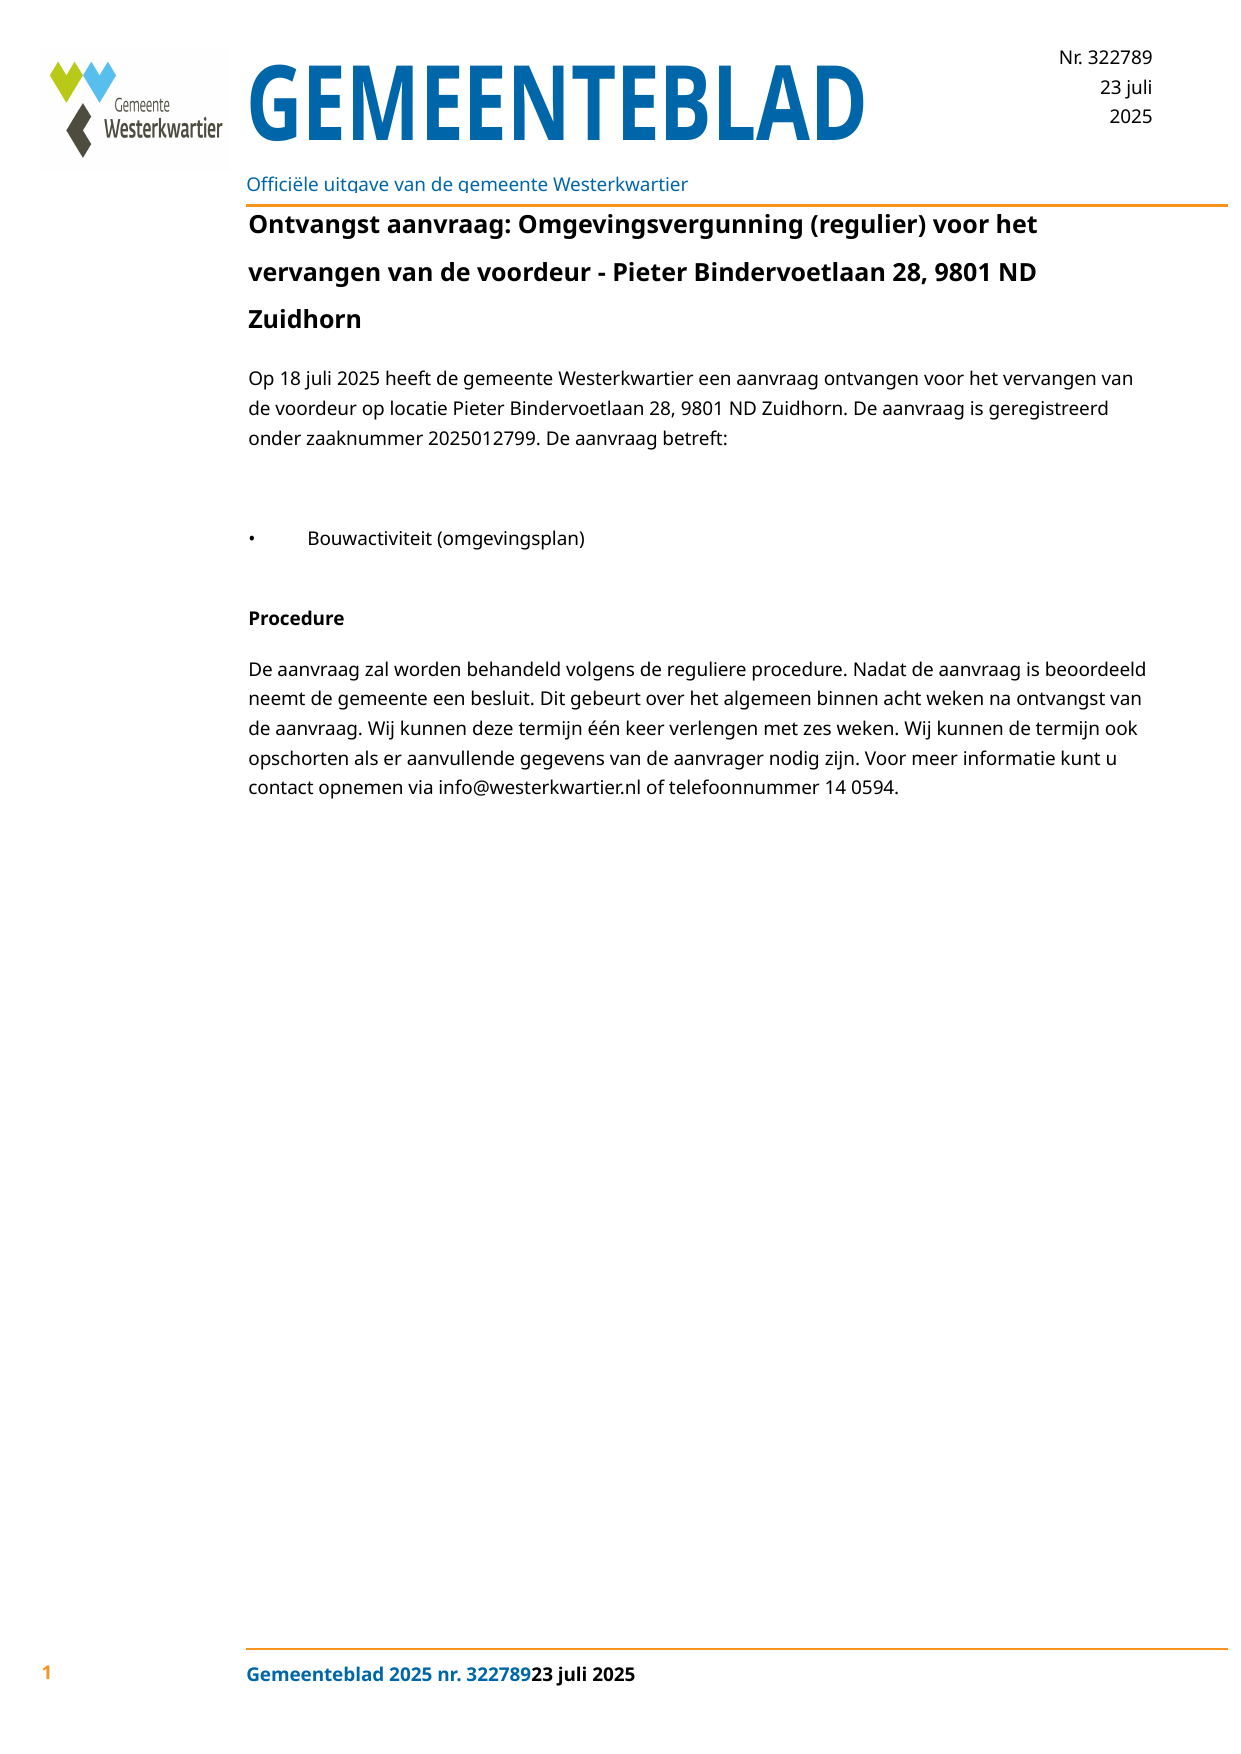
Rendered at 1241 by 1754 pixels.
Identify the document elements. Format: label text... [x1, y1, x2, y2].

text Procedure [248, 606, 1152, 631]
text De aanvraag zal worden behandeld volgens de reguliere procedure. Nadat de aanvraag is beoordeeld neemt de gemeente een besluit. Dit gebeurt over het algemeen binnen acht weken na ontvangst van de aanvraag. Wij kunnen deze termijn één keer verlengen met zes weken. Wij kunnen de termijn ook opschorten als er aanvullende gegevens van de aanvrager nodig zijn. Voor meer informatie kunt u contact opnemen via info@westerkwartier.nl of telefoonnummer 14 0594. [248, 656, 1152, 800]
text Ontvangst aanvraag: Omgevingsvergunning (regulier) voor het vervangen van de voordeur - Pieter Bindervoetlaan 28, 9801 ND Zuidhorn [248, 207, 1152, 336]
list Bouwactiviteit (omgevingsplan) [248, 526, 1152, 551]
text Op 18 juli 2025 heeft de gemeente Westerkwartier een aanvraag ontvangen voor het vervangen van de voordeur op locatie Pieter Bindervoetlaan 28, 9801 ND Zuidhorn. De aanvraag is geregistreerd onder zaaknummer 2025012799. De aanvraag betreft: [248, 366, 1152, 450]
picture [41, 47, 231, 172]
